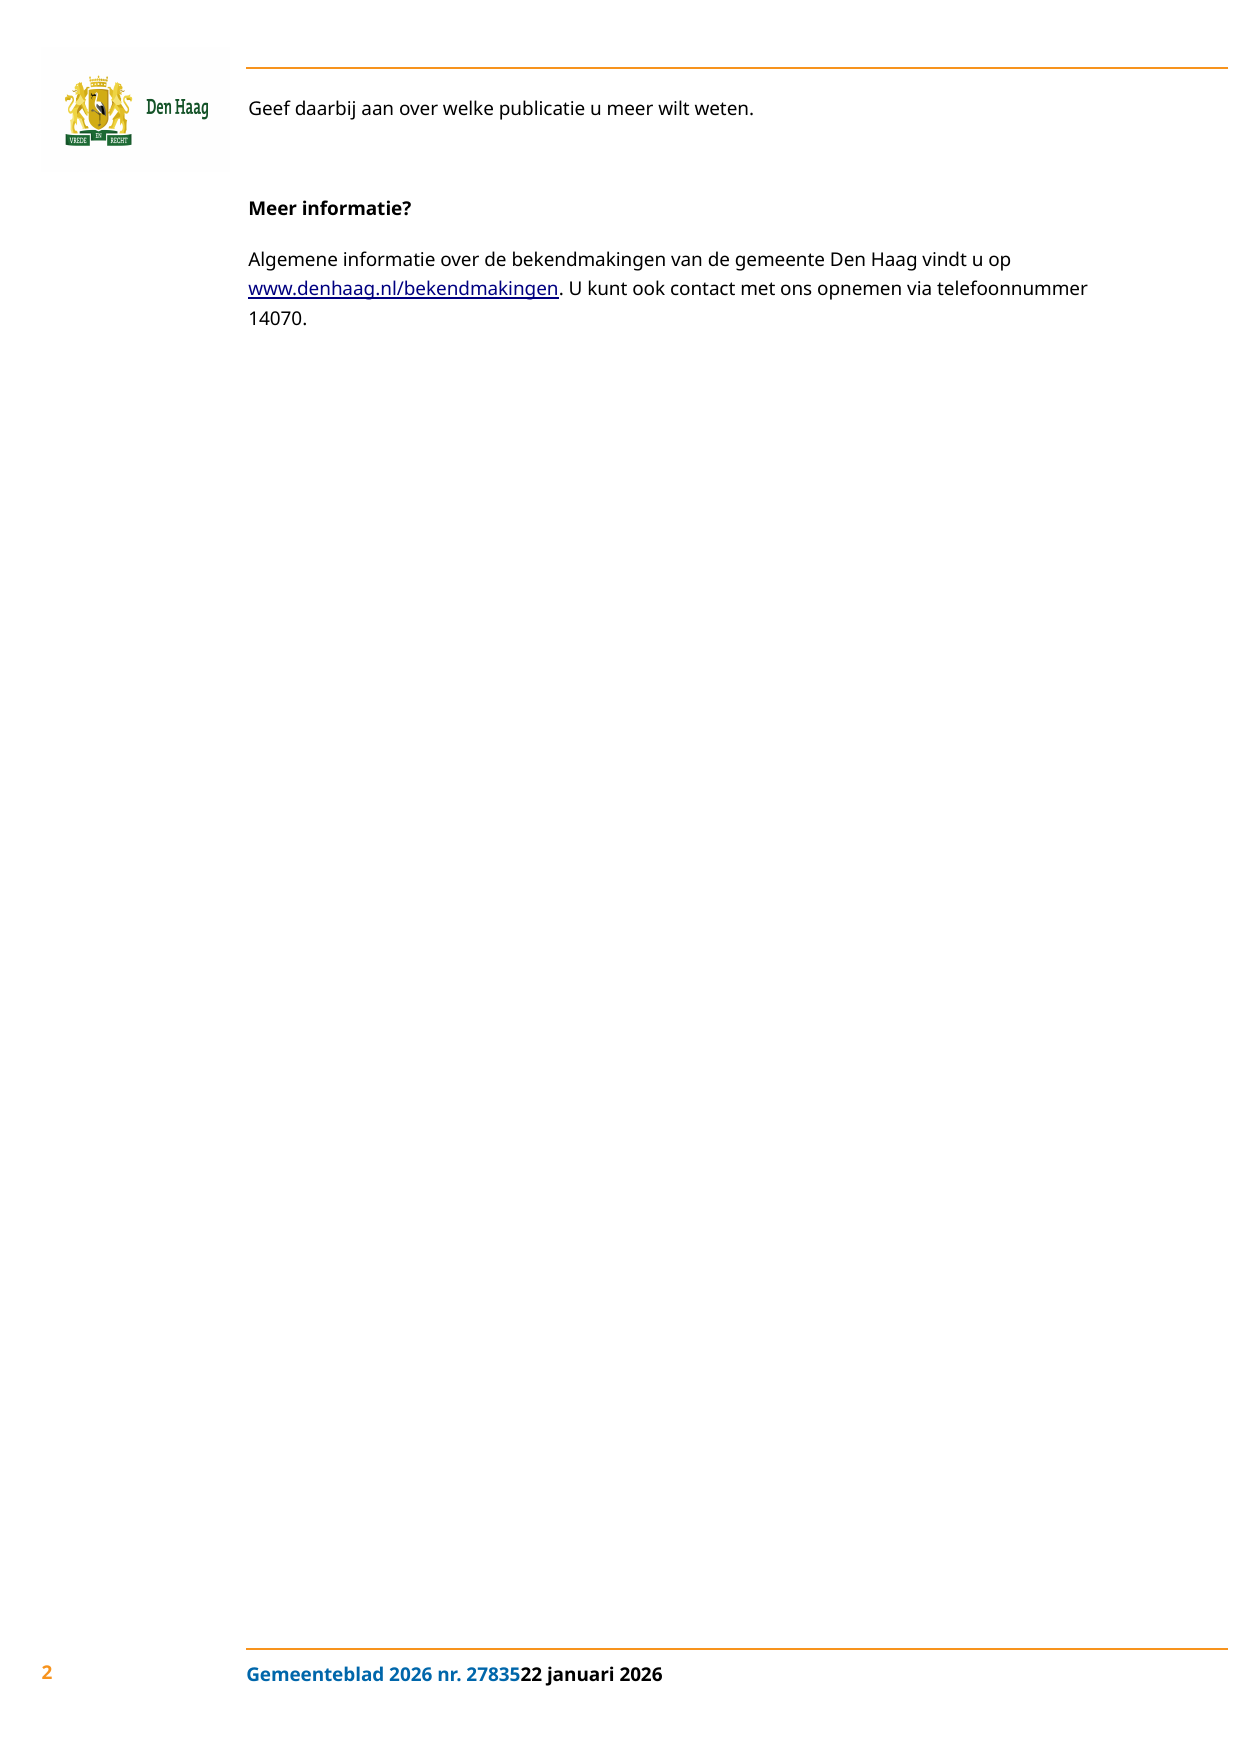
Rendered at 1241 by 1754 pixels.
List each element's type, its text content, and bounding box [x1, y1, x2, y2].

text Meer informatie? [248, 196, 1152, 221]
text Algemene informatie over de bekendmakingen van de gemeente Den Haag vindt u op www.denhaag.nl/bekendmakingen. U kunt ook contact met ons opnemen via telefoonnummer 14070. [248, 246, 1152, 331]
text Geef daarbij aan over welke publicatie u meer wilt weten. [248, 95, 1152, 121]
picture [41, 47, 231, 172]
